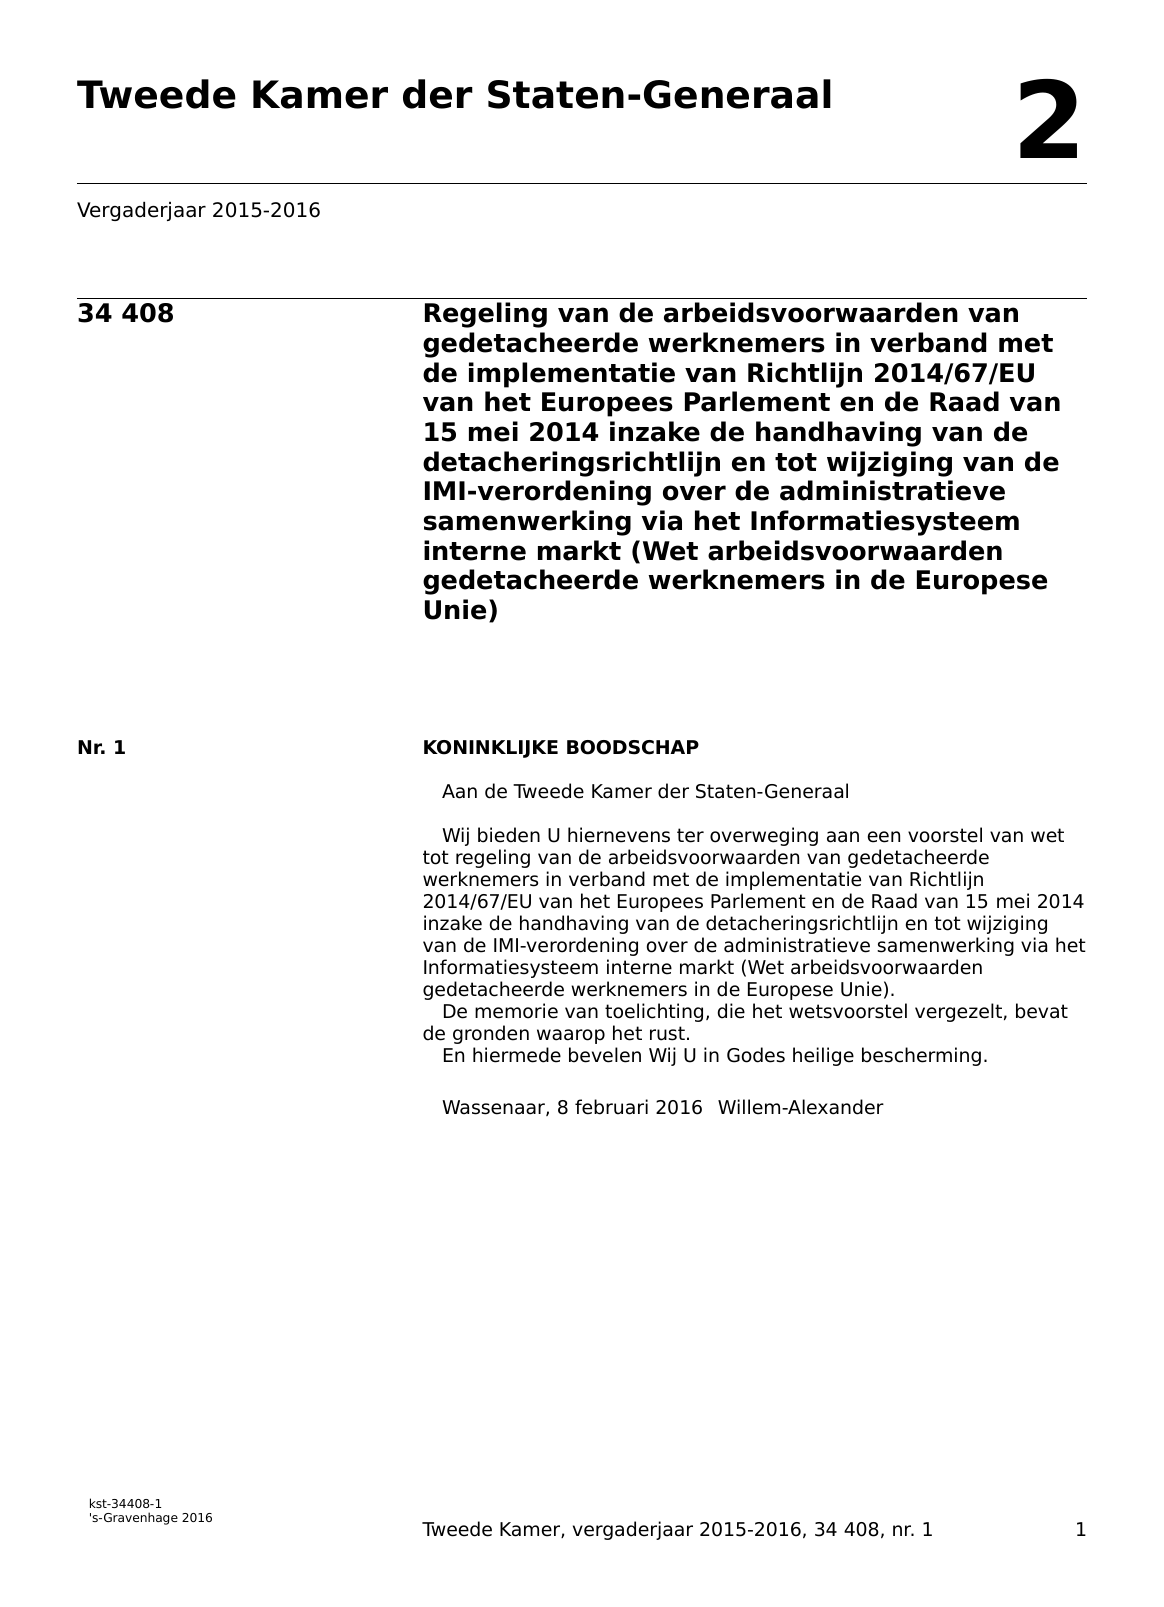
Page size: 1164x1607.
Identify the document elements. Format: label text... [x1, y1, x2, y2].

text kst-34408-1 [88, 1497, 323, 1511]
subtitle 34 408 Regeling van de arbeidsvoorwaarden van gedetacheerde werknemers in verband met de implementatie van Richtlijn 2014/67/EU van het Europees Parlement en de Raad van 15 mei 2014 inzake de handhaving van de detacheringsrichtlijn en tot wijziging van de IMI-verordening over de administratieve samenwerking via het Informatiesysteem interne markt (Wet arbeidsvoorwaarden gedetacheerde werknemers in de Europese Unie) [77, 299, 1087, 626]
subtitle Nr. 1 KONINKLIJKE BOODSCHAP [77, 737, 1087, 758]
text Wij bieden U hiernevens ter overweging aan een voorstel van wet tot regeling van de arbeidsvoorwaarden van gedetacheerde werknemers in verband met de implementatie van Richtlijn 2014/67/EU van het Europees Parlement en de Raad van 15 mei 2014 inzake de handhaving van de detacheringsrichtlijn en tot wijziging van de IMI-verordening over de administratieve samenwerking via het Informatiesysteem interne markt (Wet arbeidsvoorwaarden gedetacheerde werknemers in de Europese Unie). [422, 825, 1087, 1001]
text Wassenaar, 8 februari 2016 Willem-Alexander [422, 1097, 1087, 1119]
table_header Tweede Kamer der Staten-Generaal [77, 59, 886, 183]
text De memorie van toelichting, die het wetsvoorstel vergezelt, bevat de gronden waarop het rust. [422, 1001, 1087, 1045]
text Aan de Tweede Kamer der Staten-Generaal [422, 781, 1087, 803]
text 's-Gravenhage 2016 [88, 1511, 323, 1525]
table_cell Vergaderjaar 2015-2016 [77, 184, 1087, 298]
text En hiermede bevelen Wij U in Godes heilige bescherming. [422, 1045, 1087, 1067]
table_header 2 [886, 59, 1087, 183]
